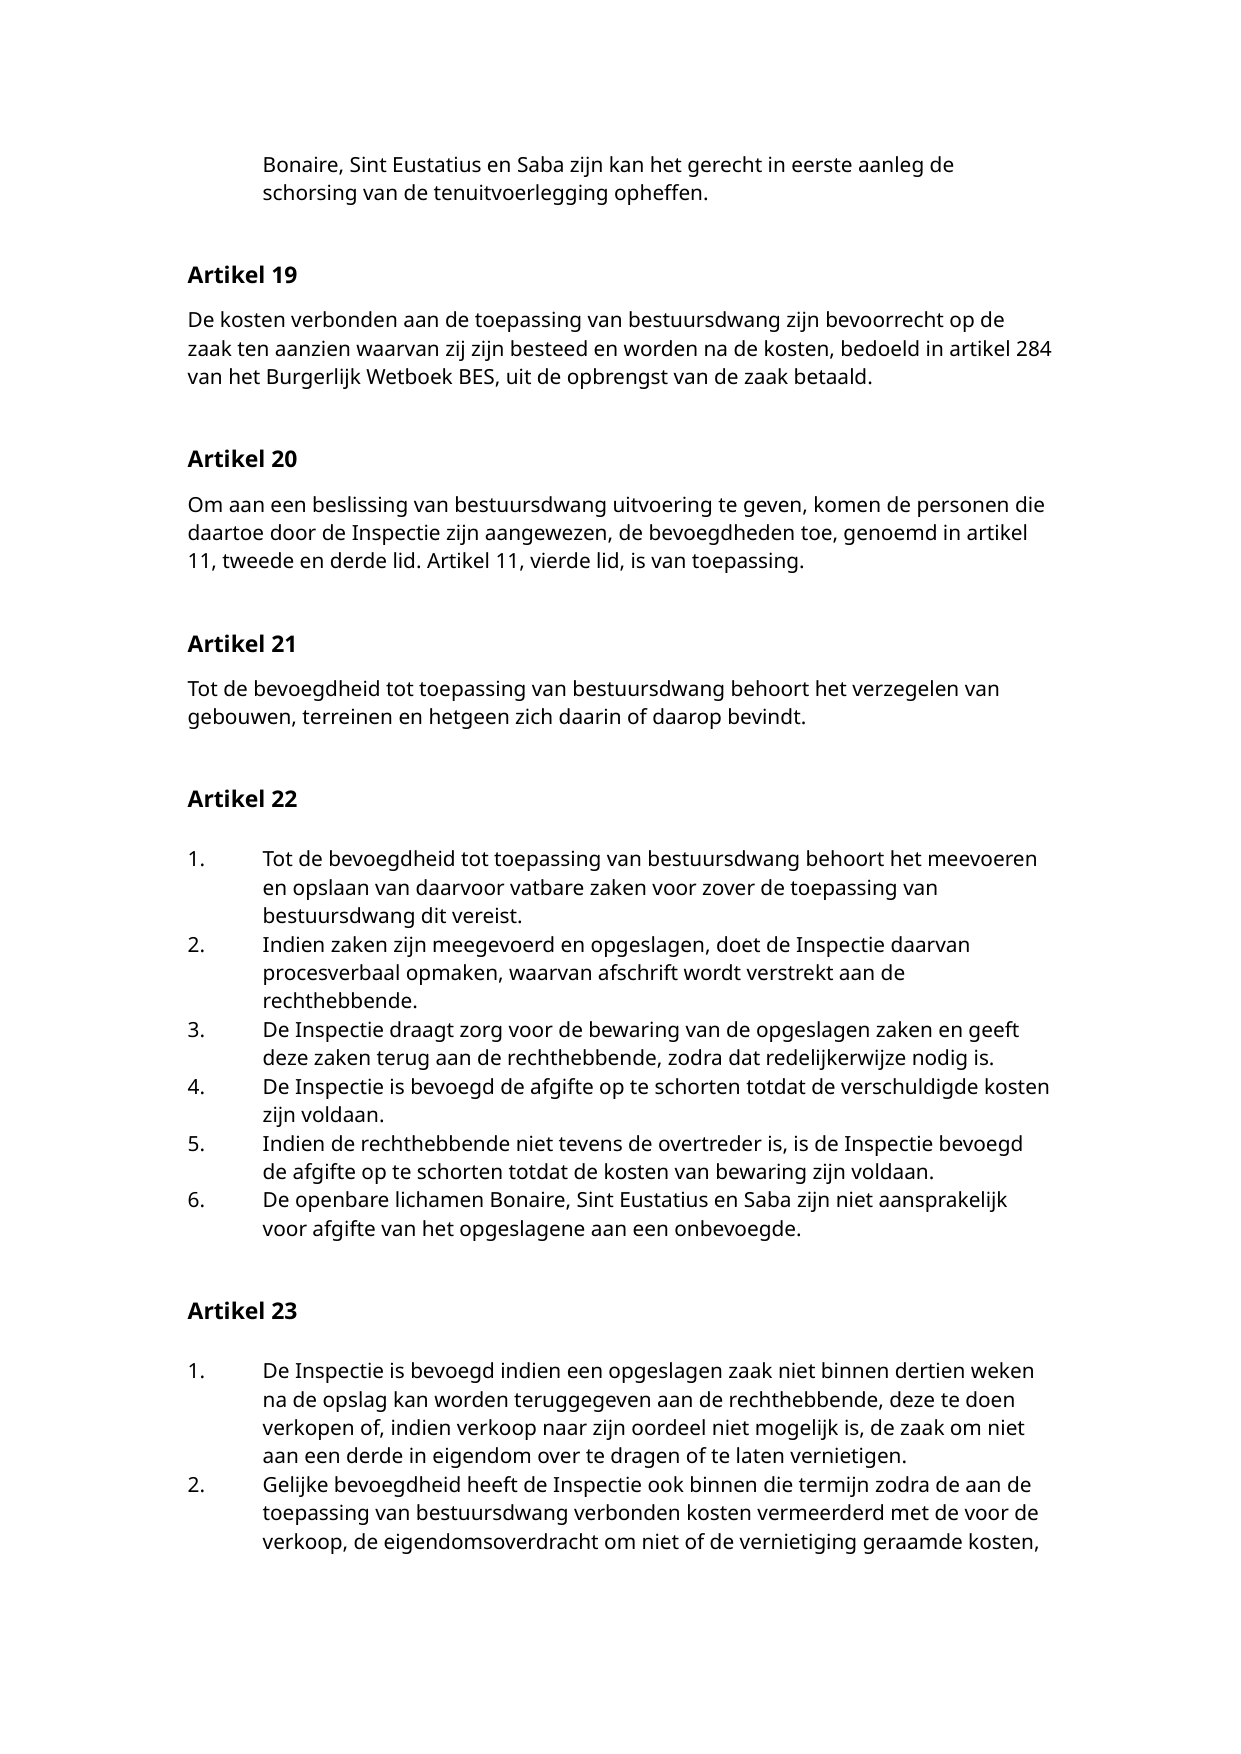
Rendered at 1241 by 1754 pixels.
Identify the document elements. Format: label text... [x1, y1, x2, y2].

text De kosten verbonden aan de toepassing van bestuursdwang zijn bevoorrecht op de zaak ten aanzien waarvan zij zijn besteed en worden na de kosten, bedoeld in artikel 284 van het Burgerlijk Wetboek BES, uit de opbrengst van de zaak betaald. [187, 306, 1053, 391]
subtitle Artikel 19 [187, 259, 1053, 291]
list Gelijke bevoegdheid heeft de Inspectie ook binnen die termijn zodra de aan de toepassing van bestuursdwang verbonden kosten vermeerderd met de voor de verkoop, de eigendomsoverdracht om niet of de vernietiging geraamde kosten, [187, 1470, 1053, 1555]
list Indien zaken zijn meegevoerd en opgeslagen, doet de Inspectie daarvan procesverbaal opmaken, waarvan afschrift wordt verstrekt aan de rechthebbende. [187, 930, 1053, 1015]
subtitle Artikel 23 [187, 1295, 1053, 1326]
text Tot de bevoegdheid tot toepassing van bestuursdwang behoort het verzegelen van gebouwen, terreinen en hetgeen zich daarin of daarop bevindt. [187, 674, 1053, 731]
subtitle Artikel 22 [187, 783, 1053, 814]
list Indien de rechthebbende niet tevens de overtreder is, is de Inspectie bevoegd de afgifte op te schorten totdat de kosten van bewaring zijn voldaan. [187, 1129, 1053, 1186]
list De openbare lichamen Bonaire, Sint Eustatius en Saba zijn niet aansprakelijk voor afgifte van het opgeslagene aan een onbevoegde. [187, 1186, 1053, 1242]
subtitle Artikel 21 [187, 627, 1053, 659]
text Om aan een beslissing van bestuursdwang uitvoering te geven, komen de personen die daartoe door de Inspectie zijn aangewezen, de bevoegdheden toe, genoemd in artikel 11, tweede en derde lid. Artikel 11, vierde lid, is van toepassing. [187, 490, 1053, 575]
list Bonaire, Sint Eustatius en Saba zijn kan het gerecht in eerste aanleg de schorsing van de tenuitvoerlegging opheffen. [187, 150, 1053, 207]
list De Inspectie draagt zorg voor de bewaring van de opgeslagen zaken en geeft deze zaken terug aan de rechthebbende, zodra dat redelijkerwijze nodig is. [187, 1015, 1053, 1072]
list Tot de bevoegdheid tot toepassing van bestuursdwang behoort het meevoeren en opslaan van daarvoor vatbare zaken voor zover de toepassing van bestuursdwang dit vereist. [187, 844, 1053, 930]
subtitle Artikel 20 [187, 443, 1053, 475]
list De Inspectie is bevoegd de afgifte op te schorten totdat de verschuldigde kosten zijn voldaan. [187, 1072, 1053, 1129]
list De Inspectie is bevoegd indien een opgeslagen zaak niet binnen dertien weken na de opslag kan worden teruggegeven aan de rechthebbende, deze te doen verkopen of, indien verkoop naar zijn oordeel niet mogelijk is, de zaak om niet aan een derde in eigendom over te dragen of te laten vernietigen. [187, 1356, 1053, 1470]
